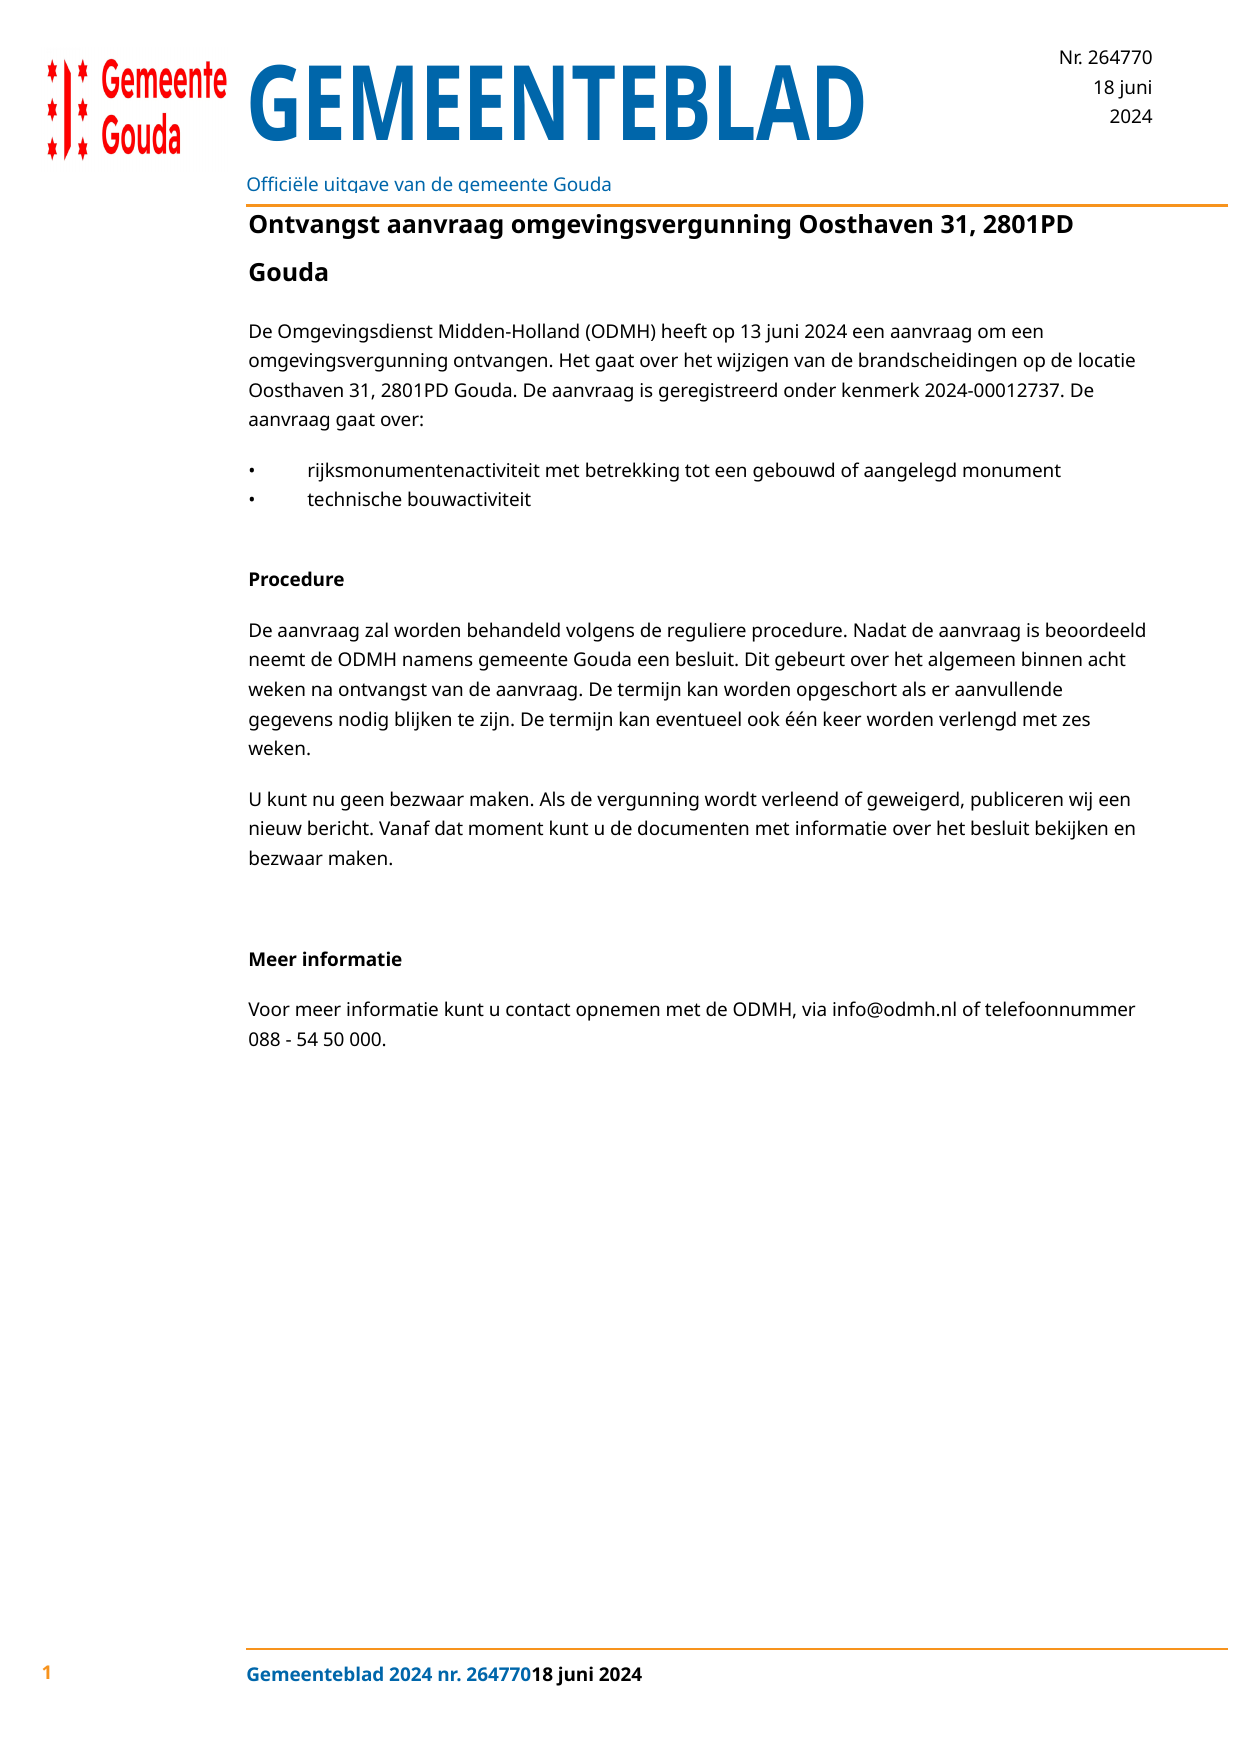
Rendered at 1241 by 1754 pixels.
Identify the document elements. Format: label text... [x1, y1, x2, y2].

list technische bouwactiviteit [248, 487, 1152, 512]
text De aanvraag zal worden behandeld volgens de reguliere procedure. Nadat de aanvraag is beoordeeld neemt de ODMH namens gemeente Gouda een besluit. Dit gebeurt over het algemeen binnen acht weken na ontvangst van de aanvraag. De termijn kan worden opgeschort als er aanvullende gegevens nodig blijken te zijn. De termijn kan eventueel ook één keer worden verlengd met zes weken. [248, 617, 1152, 761]
text Voor meer informatie kunt u contact opnemen met de ODMH, via info@odmh.nl of telefoonnummer 088 - 54 50 000. [248, 996, 1152, 1052]
text Ontvangst aanvraag omgevingsvergunning Oosthaven 31, 2801PD Gouda [248, 207, 1152, 288]
text Procedure [248, 567, 1152, 592]
text Meer informatie [248, 946, 1152, 972]
list rijksmonumentenactiviteit met betrekking tot een gebouwd of aangelegd monument [248, 457, 1152, 483]
picture [41, 47, 231, 172]
text De Omgevingsdienst Midden-Holland (ODMH) heeft op 13 juni 2024 een aanvraag om een omgevingsvergunning ontvangen. Het gaat over het wijzigen van de brandscheidingen op de locatie Oosthaven 31, 2801PD Gouda. De aanvraag is geregistreerd onder kenmerk 2024-00012737. De aanvraag gaat over: [248, 318, 1152, 432]
text U kunt nu geen bezwaar maken. Als de vergunning wordt verleend of geweigerd, publiceren wij een nieuw bericht. Vanaf dat moment kunt u de documenten met informatie over het besluit bekijken en bezwaar maken. [248, 786, 1152, 871]
